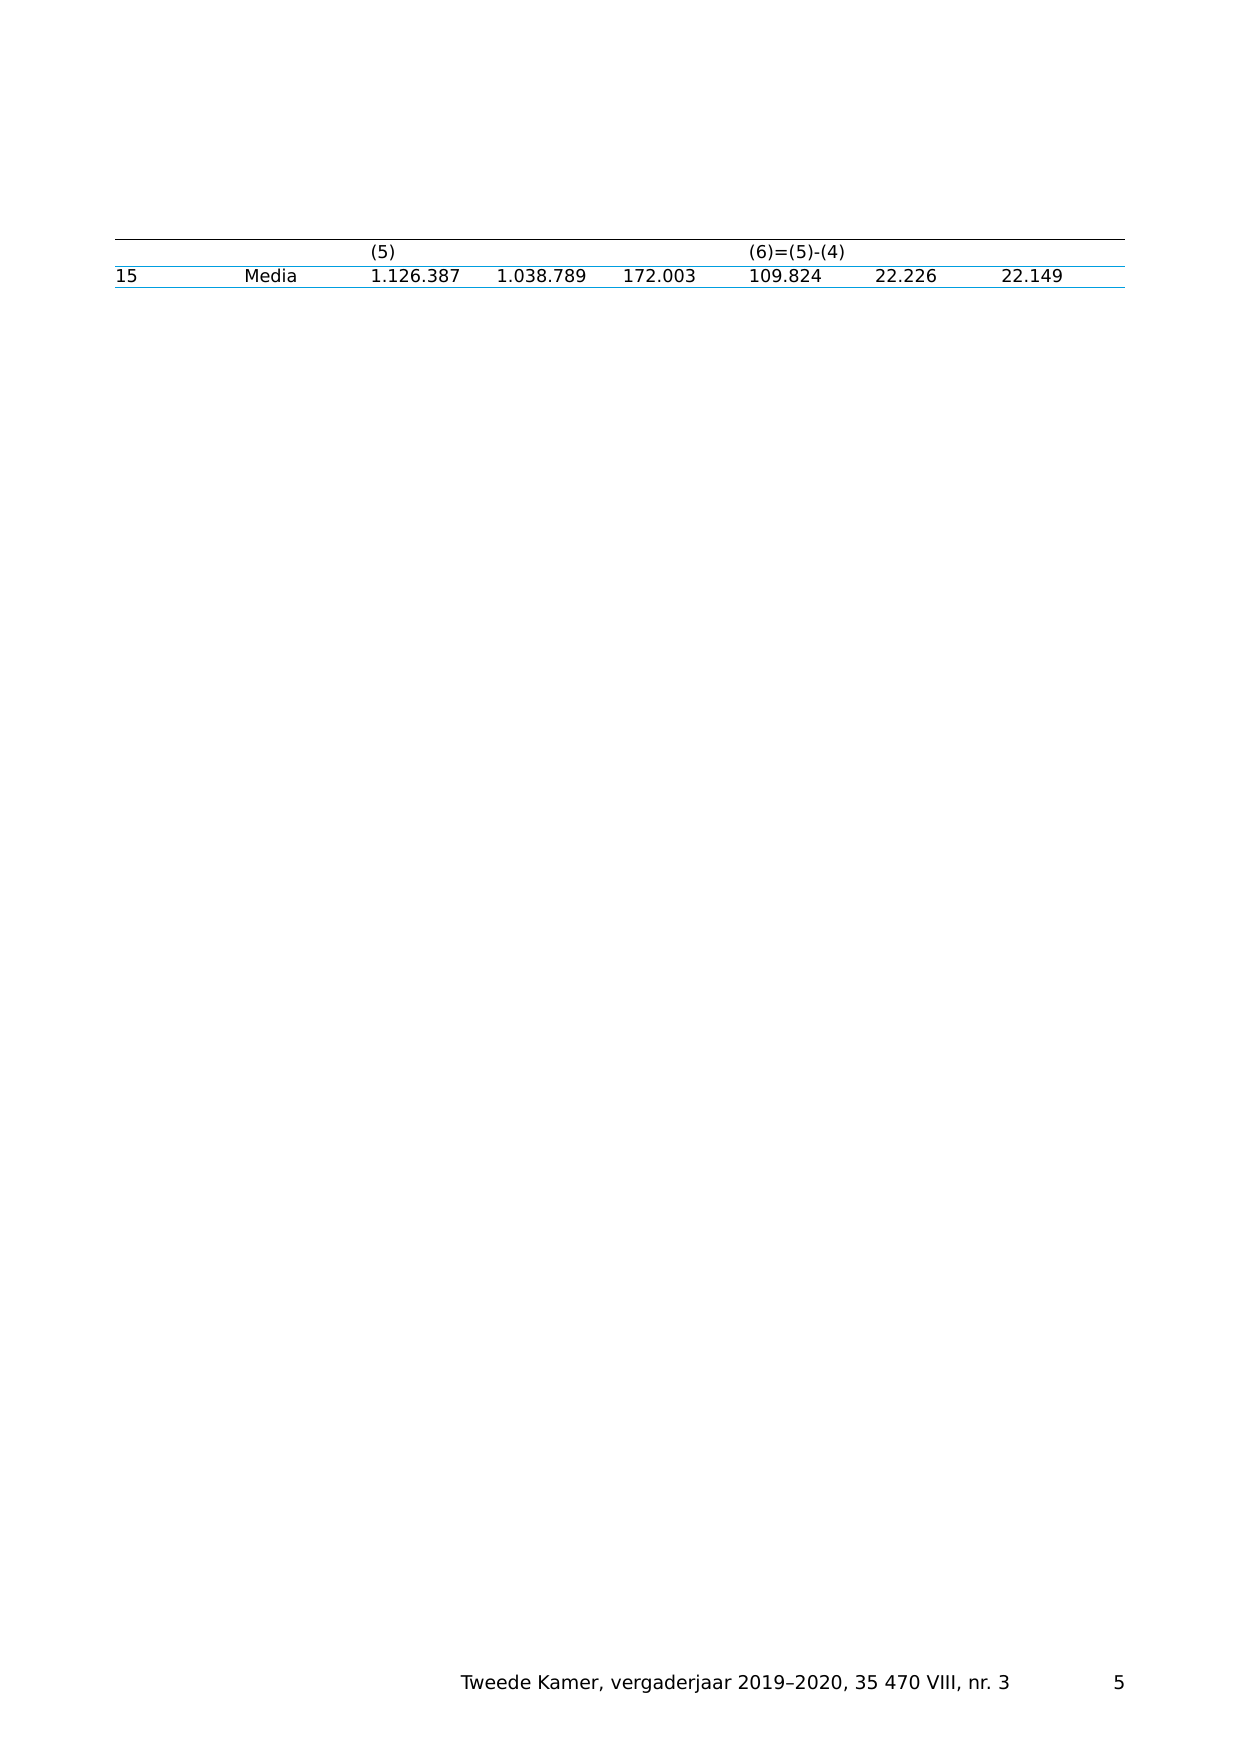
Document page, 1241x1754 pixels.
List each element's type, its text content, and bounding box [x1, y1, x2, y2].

table_cell Media [241, 267, 367, 287]
table_cell 1.038.789 [494, 267, 620, 287]
table_cell 172.003 [620, 267, 746, 287]
table_cell 109.824 [746, 267, 872, 287]
table_cell (5) [368, 240, 746, 266]
table_cell 15 [115, 267, 241, 287]
table_cell (6)=(5)-(4) [746, 240, 1125, 266]
table_cell [115, 240, 241, 266]
table_cell 22.226 [872, 267, 998, 287]
table_cell 22.149 [998, 267, 1125, 287]
table_header Wijziging van de begrotingsstaat van het Ministerie van Onderwijs, Cultuur en Wetenschap (VIII) voor het jaar 2019 (Slotwet) (bedragen x € 1.000) [115, 191, 1125, 239]
table_cell [241, 240, 367, 266]
table_cell 1.126.387 [368, 267, 493, 287]
